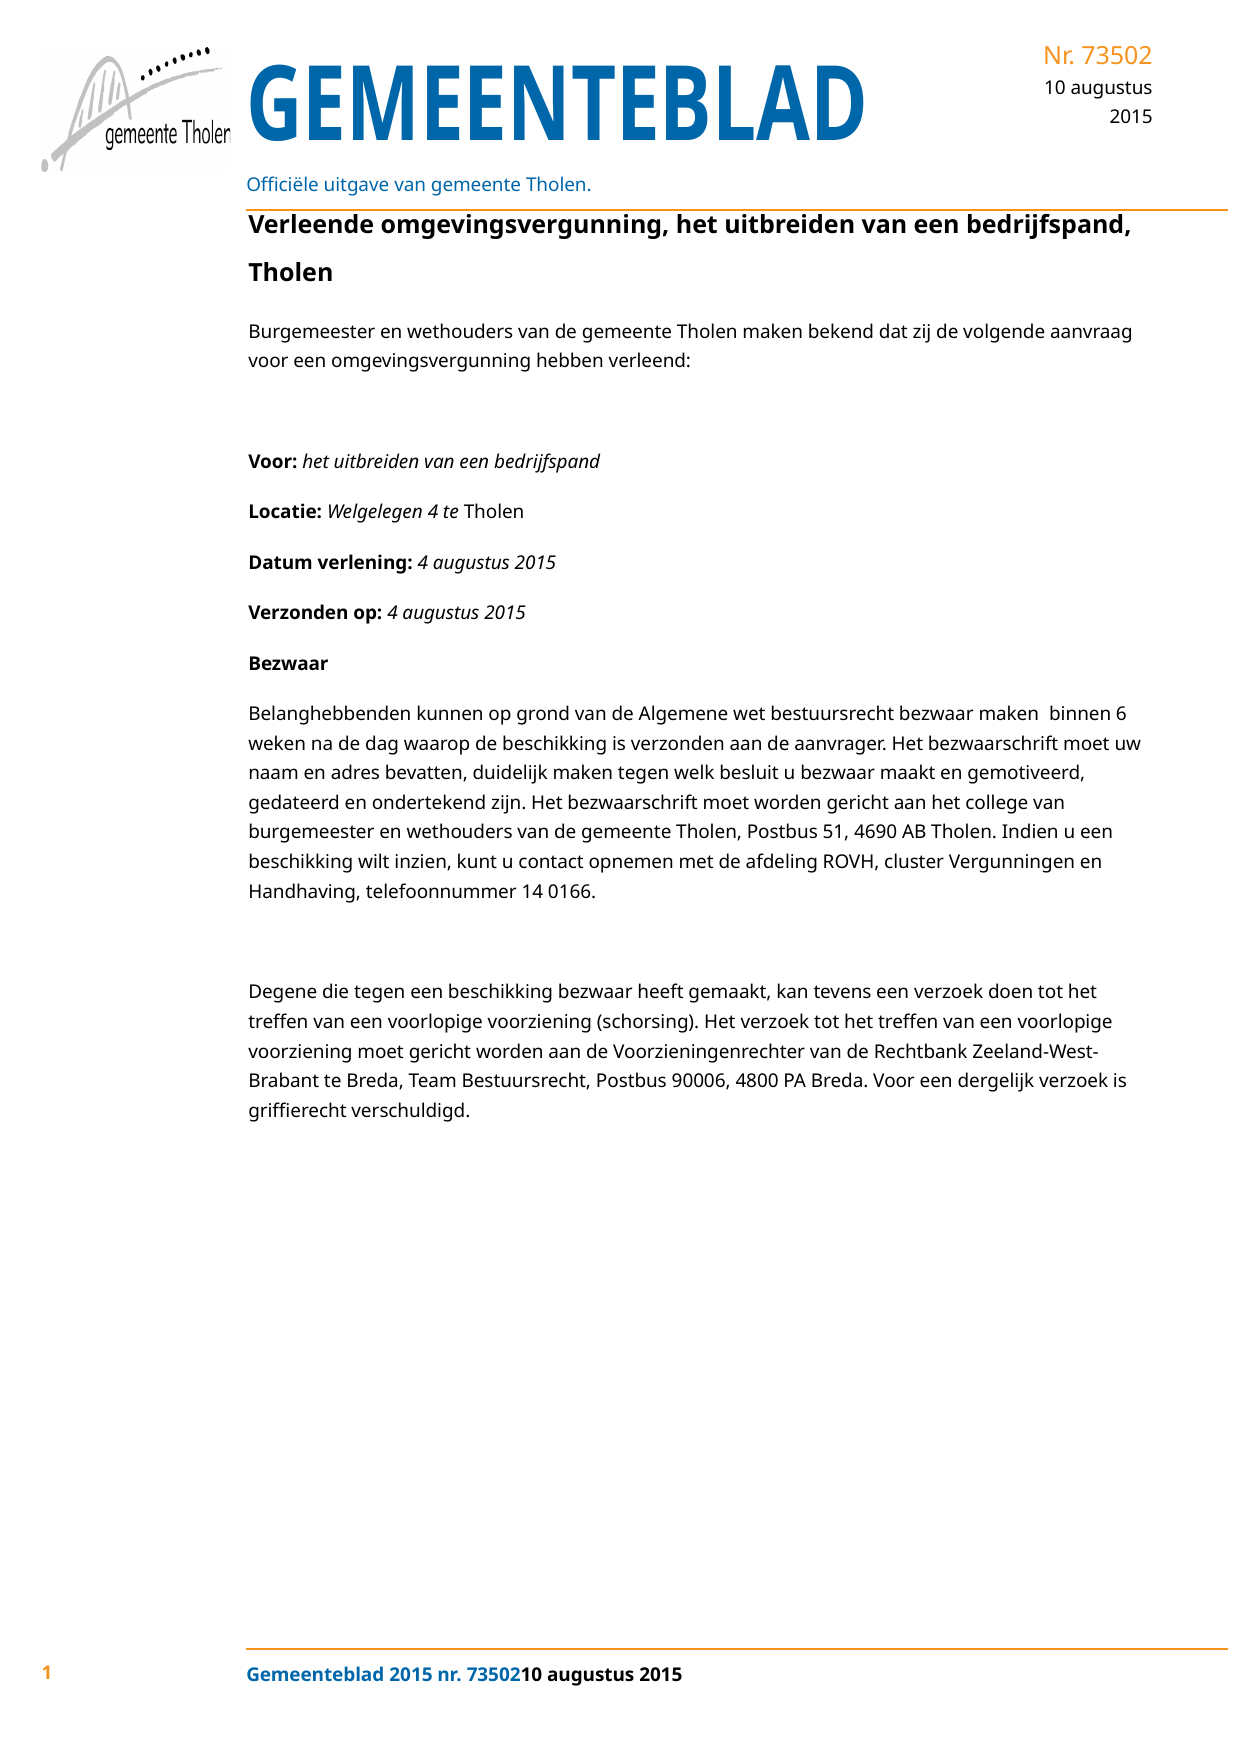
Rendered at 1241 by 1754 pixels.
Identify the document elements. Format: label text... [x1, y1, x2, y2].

text Voor: het uitbreiden van een bedrijfspand [248, 448, 1152, 474]
text Verzonden op: 4 augustus 2015 [248, 599, 1152, 625]
text Belanghebbenden kunnen op grond van de Algemene wet bestuursrecht bezwaar maken binnen 6 weken na de dag waarop de beschikking is verzonden aan de aanvrager. Het bezwaarschrift moet uw naam en adres bevatten, duidelijk maken tegen welk besluit u bezwaar maakt en gemotiveerd, gedateerd en ondertekend zijn. Het bezwaarschrift moet worden gericht aan het college van burgemeester en wethouders van de gemeente Tholen, Postbus 51, 4690 AB Tholen. Indien u een beschikking wilt inzien, kunt u contact opnemen met de afdeling ROVH, cluster Vergunningen en Handhaving, telefoonnummer 14 0166. [248, 700, 1152, 904]
picture [41, 47, 231, 172]
text Verleende omgevingsvergunning, het uitbreiden van een bedrijfspand, Tholen [248, 211, 1152, 288]
text Locatie: Welgelegen 4 te Tholen [248, 499, 1152, 524]
text Bezwaar [248, 650, 1152, 676]
text Burgemeester en wethouders van de gemeente Tholen maken bekend dat zij de volgende aanvraag voor een omgevingsvergunning hebben verleend: [248, 318, 1152, 373]
text Datum verlening: 4 augustus 2015 [248, 549, 1152, 575]
text Degene die tegen een beschikking bezwaar heeft gemaakt, kan tevens een verzoek doen tot het treffen van een voorlopige voorziening (schorsing). Het verzoek tot het treffen van een voorlopige voorziening moet gericht worden aan de Voorzieningenrechter van de Rechtbank Zeeland-West-Brabant te Breda, Team Bestuursrecht, Postbus 90006, 4800 PA Breda. Voor een dergelijk verzoek is griffierecht verschuldigd. [248, 979, 1152, 1123]
